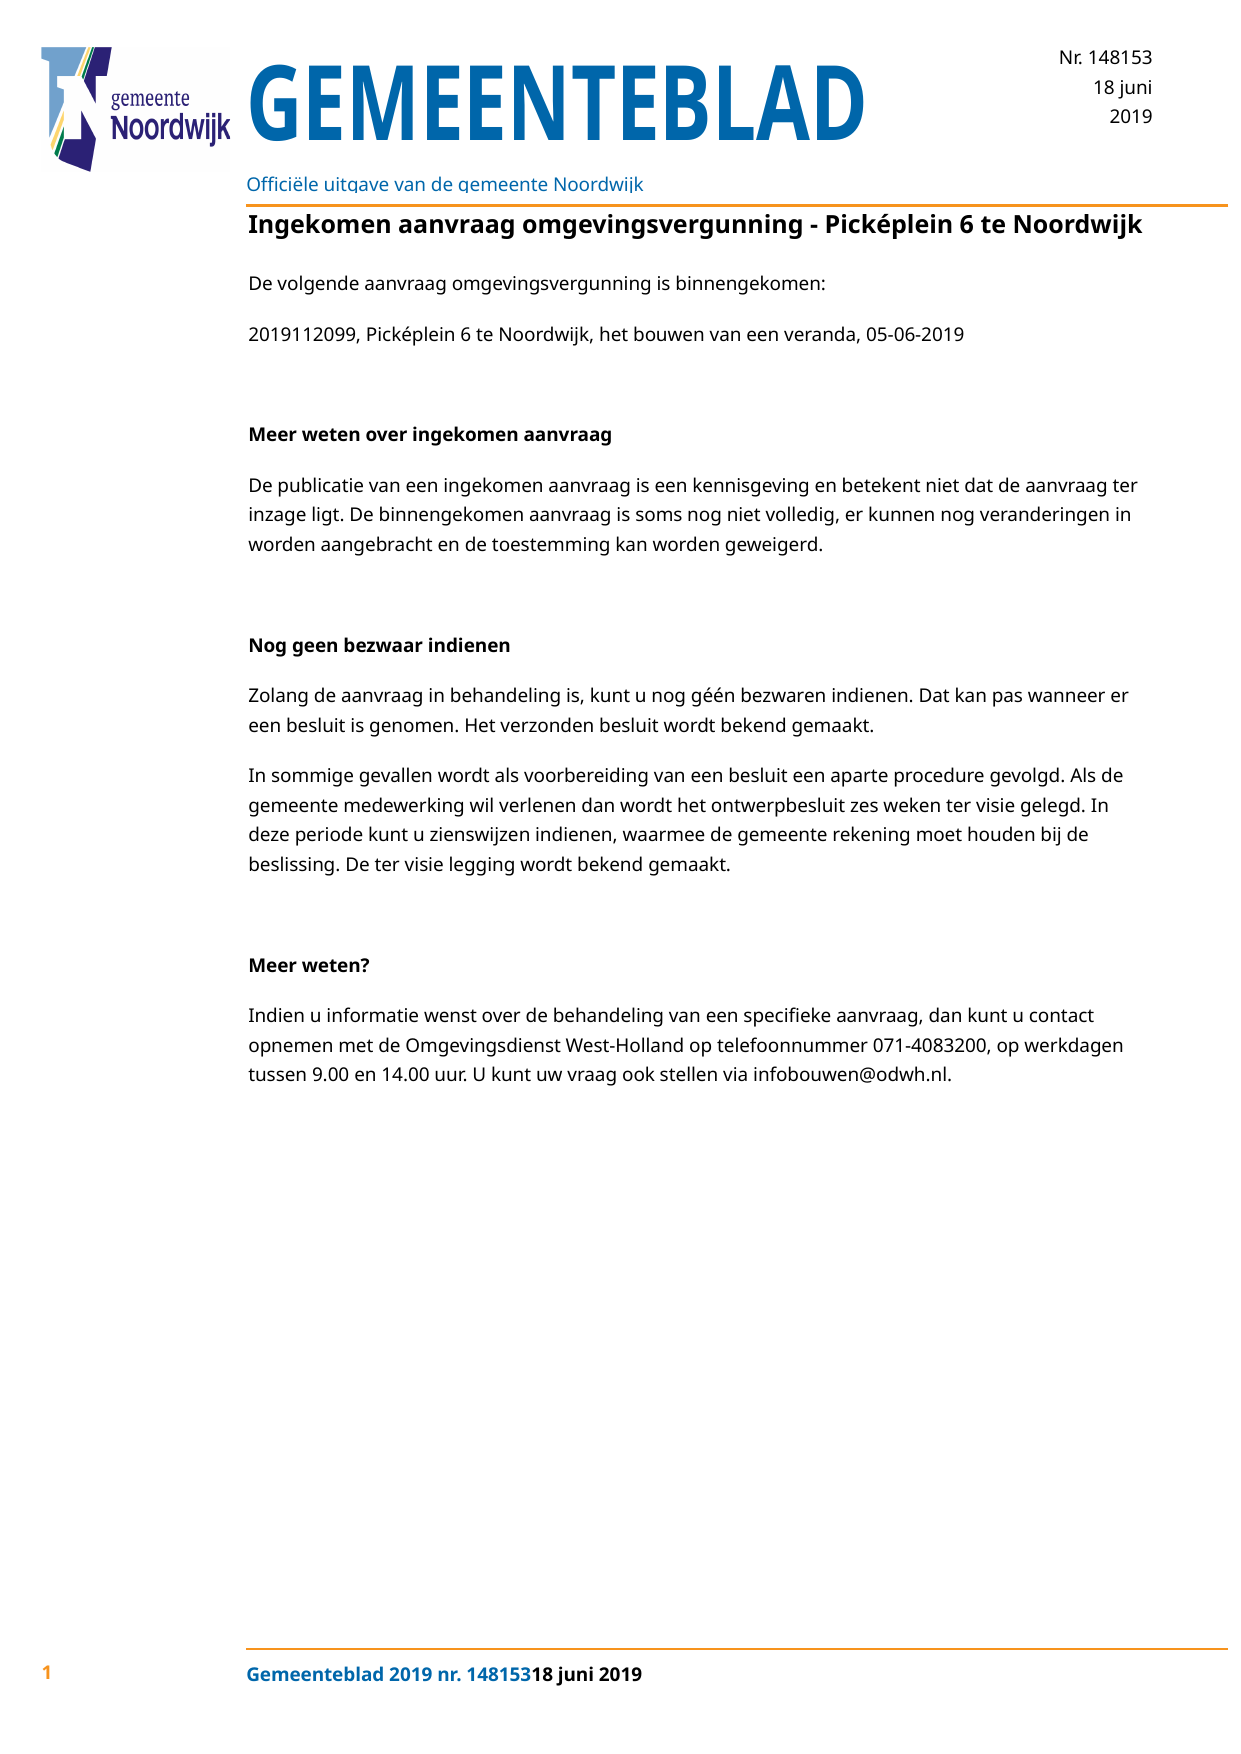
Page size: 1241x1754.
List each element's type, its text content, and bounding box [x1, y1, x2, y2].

text De publicatie van een ingekomen aanvraag is een kennisgeving en betekent niet dat de aanvraag ter inzage ligt. De binnengekomen aanvraag is soms nog niet volledig, er kunnen nog veranderingen in worden aangebracht en de toestemming kan worden geweigerd. [248, 472, 1152, 557]
text 2019112099, Picképlein 6 te Noordwijk, het bouwen van een veranda, 05-06-2019 [248, 321, 1152, 346]
text Nog geen bezwaar indienen [248, 632, 1152, 658]
text De volgende aanvraag omgevingsvergunning is binnengekomen: [248, 270, 1152, 296]
text Meer weten over ingekomen aanvraag [248, 422, 1152, 447]
picture [41, 47, 231, 172]
text Meer weten? [248, 952, 1152, 978]
text Indien u informatie wenst over de behandeling van een specifieke aanvraag, dan kunt u contact opnemen met de Omgevingsdienst West-Holland op telefoonnummer 071-4083200, op werkdagen tussen 9.00 en 14.00 uur. U kunt uw vraag ook stellen via infobouwen@odwh.nl. [248, 1002, 1152, 1087]
text Ingekomen aanvraag omgevingsvergunning - Picképlein 6 te Noordwijk [248, 207, 1152, 241]
text Zolang de aanvraag in behandeling is, kunt u nog géén bezwaren indienen. Dat kan pas wanneer er een besluit is genomen. Het verzonden besluit wordt bekend gemaakt. [248, 682, 1152, 738]
text In sommige gevallen wordt als voorbereiding van een besluit een aparte procedure gevolgd. Als de gemeente medewerking wil verlenen dan wordt het ontwerpbesluit zes weken ter visie gelegd. In deze periode kunt u zienswijzen indienen, waarmee de gemeente rekening moet houden bij de beslissing. De ter visie legging wordt bekend gemaakt. [248, 762, 1152, 877]
